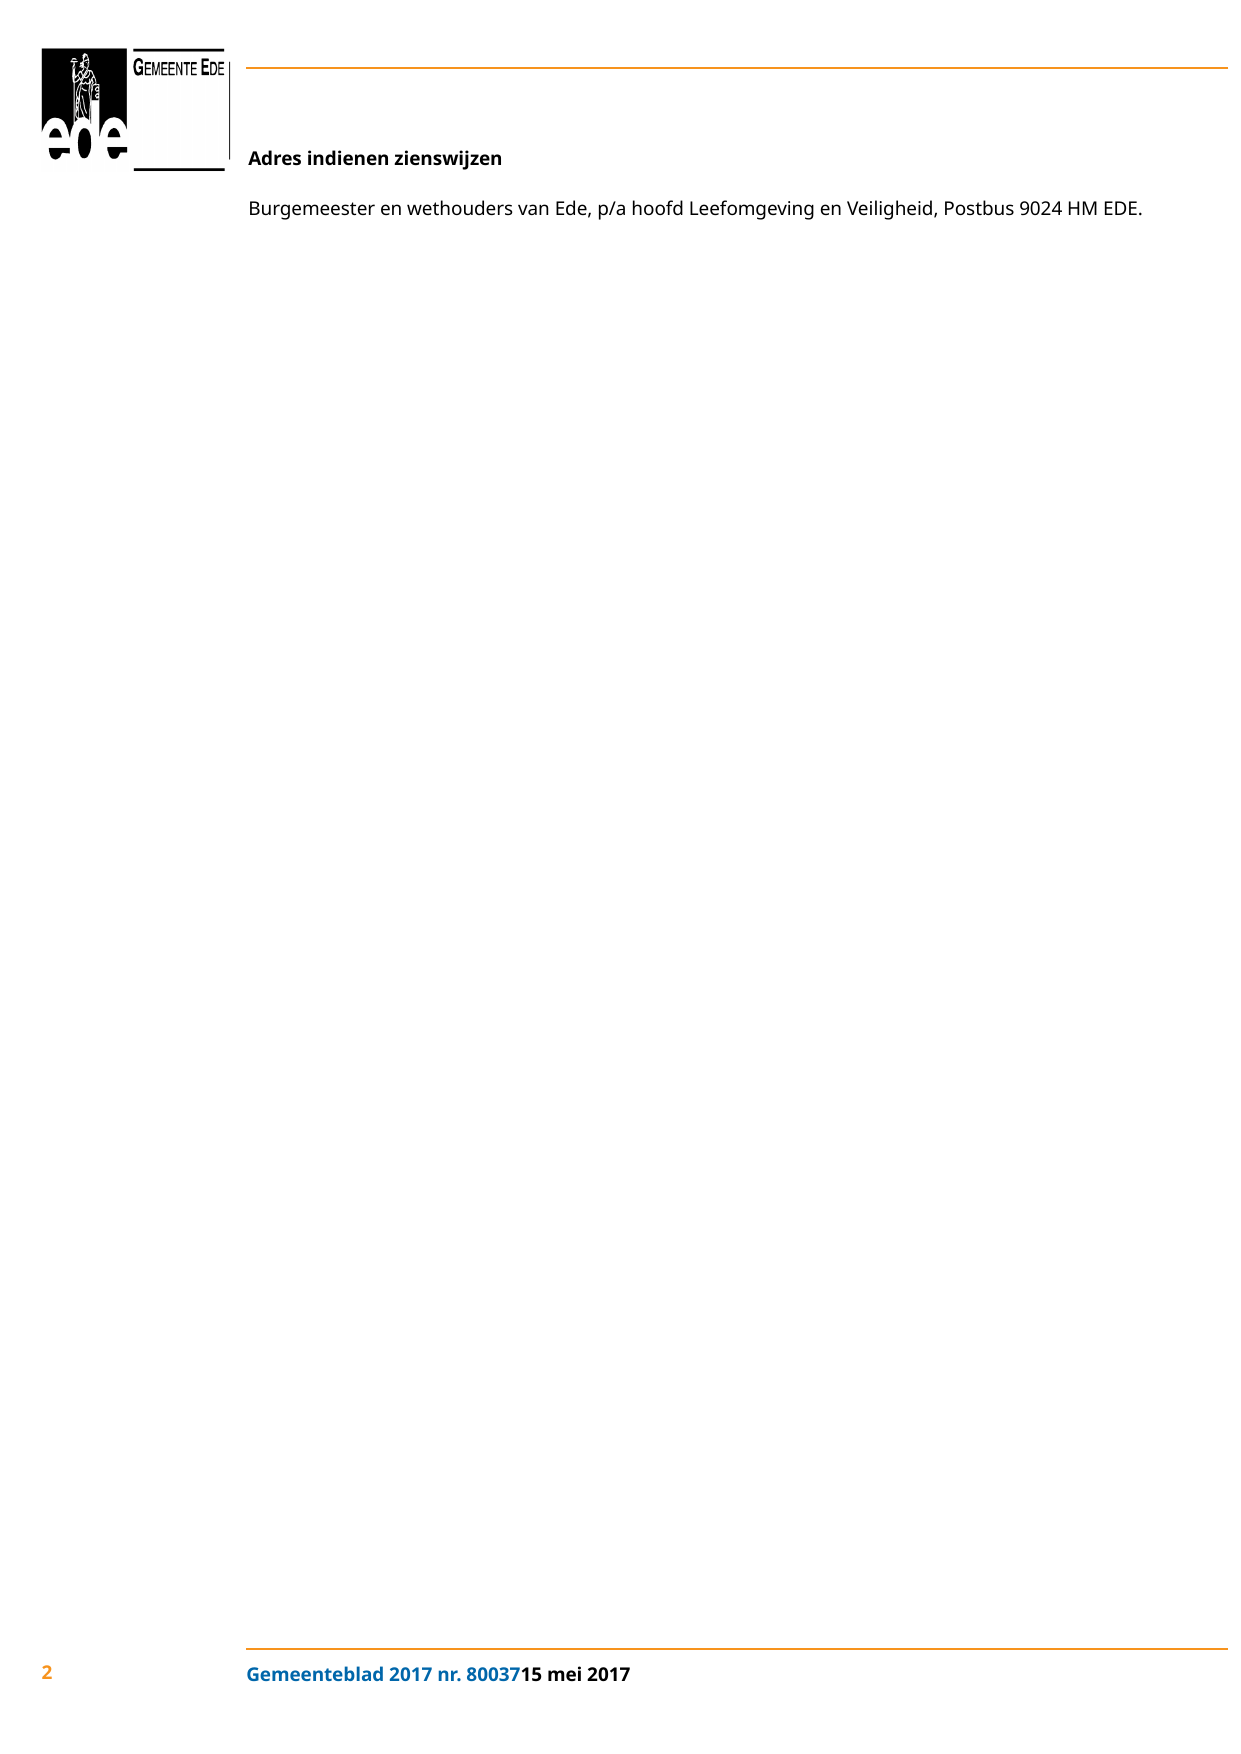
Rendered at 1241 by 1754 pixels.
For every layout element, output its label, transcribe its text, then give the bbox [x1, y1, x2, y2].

text Adres indienen zienswijzen [248, 145, 1152, 171]
text Burgemeester en wethouders van Ede, p/a hoofd Leefomgeving en Veiligheid, Postbus 9024 HM EDE. [248, 196, 1152, 221]
picture [41, 47, 231, 172]
